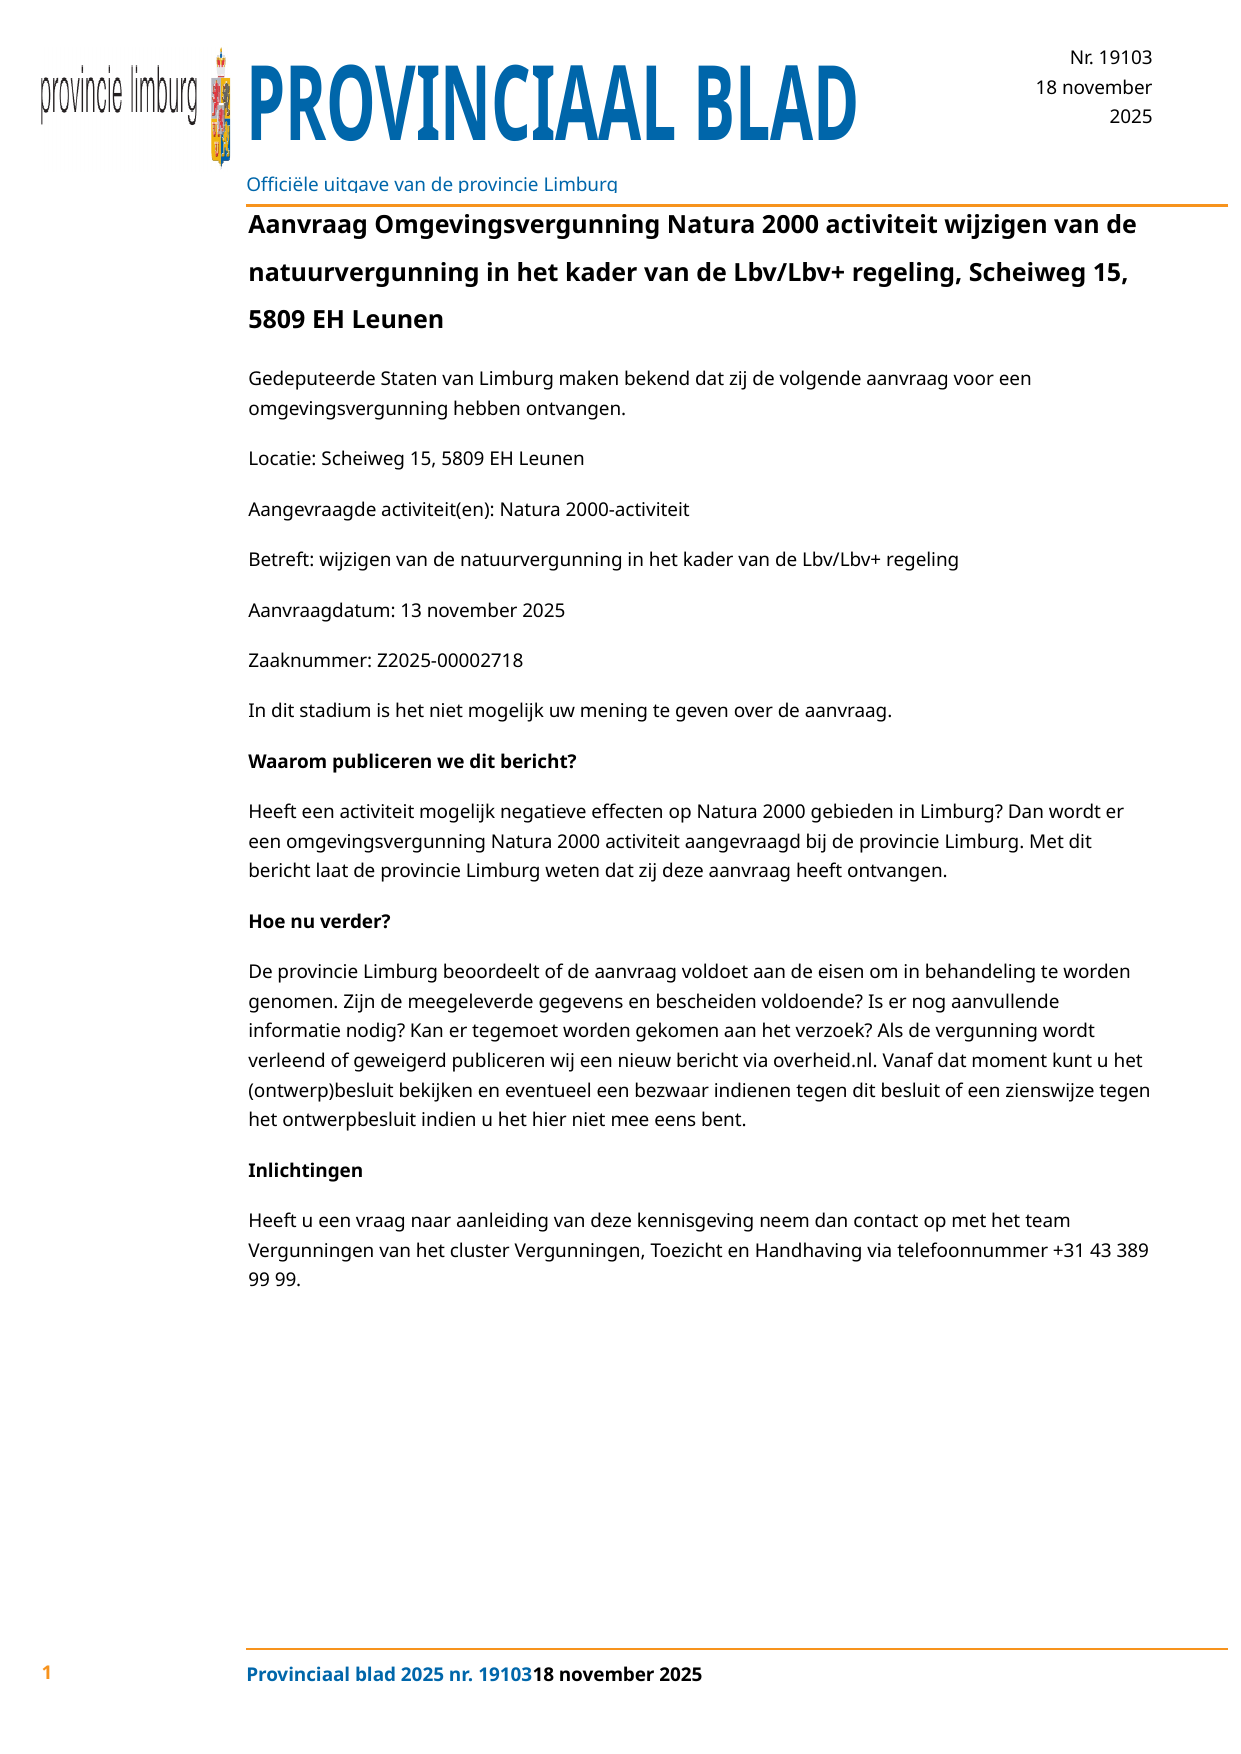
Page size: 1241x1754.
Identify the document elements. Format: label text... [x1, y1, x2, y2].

text Aanvraagdatum: 13 november 2025 [248, 597, 1152, 622]
text Zaaknummer: Z2025-00002718 [248, 647, 1152, 673]
text Aangevraagde activiteit(en): Natura 2000-activiteit [248, 496, 1152, 522]
text Hoe nu verder? [248, 908, 1152, 934]
text Inlichtingen [248, 1157, 1152, 1182]
text Waarom publiceren we dit bericht? [248, 748, 1152, 774]
text Aanvraag Omgevingsvergunning Natura 2000 activiteit wijzigen van de natuurvergunning in het kader van de Lbv/Lbv+ regeling, Scheiweg 15, 5809 EH Leunen [248, 207, 1152, 336]
text Betreft: wijzigen van de natuurvergunning in het kader van de Lbv/Lbv+ regeling [248, 546, 1152, 572]
text In dit stadium is het niet mogelijk uw mening te geven over de aanvraag. [248, 698, 1152, 723]
text Heeft u een vraag naar aanleiding van deze kennisgeving neem dan contact op met het team Vergunningen van het cluster Vergunningen, Toezicht en Handhaving via telefoonnummer +31 43 389 99 99. [248, 1207, 1152, 1292]
text Gedeputeerde Staten van Limburg maken bekend dat zij de volgende aanvraag voor een omgevingsvergunning hebben ontvangen. [248, 366, 1152, 421]
text Locatie: Scheiweg 15, 5809 EH Leunen [248, 446, 1152, 471]
text De provincie Limburg beoordeelt of de aanvraag voldoet aan de eisen om in behandeling te worden genomen. Zijn de meegeleverde gegevens en bescheiden voldoende? Is er nog aanvullende informatie nodig? Kan er tegemoet worden gekomen aan het verzoek? Als de vergunning wordt verleend of geweigerd publiceren wij een nieuw bericht via overheid.nl. Vanaf dat moment kunt u het (ontwerp)besluit bekijken en eventueel een bezwaar indienen tegen dit besluit of een zienswijze tegen het ontwerpbesluit indien u het hier niet mee eens bent. [248, 958, 1152, 1132]
picture [41, 47, 231, 172]
text Heeft een activiteit mogelijk negatieve effecten op Natura 2000 gebieden in Limburg? Dan wordt er een omgevingsvergunning Natura 2000 activiteit aangevraagd bij de provincie Limburg. Met dit bericht laat de provincie Limburg weten dat zij deze aanvraag heeft ontvangen. [248, 798, 1152, 883]
